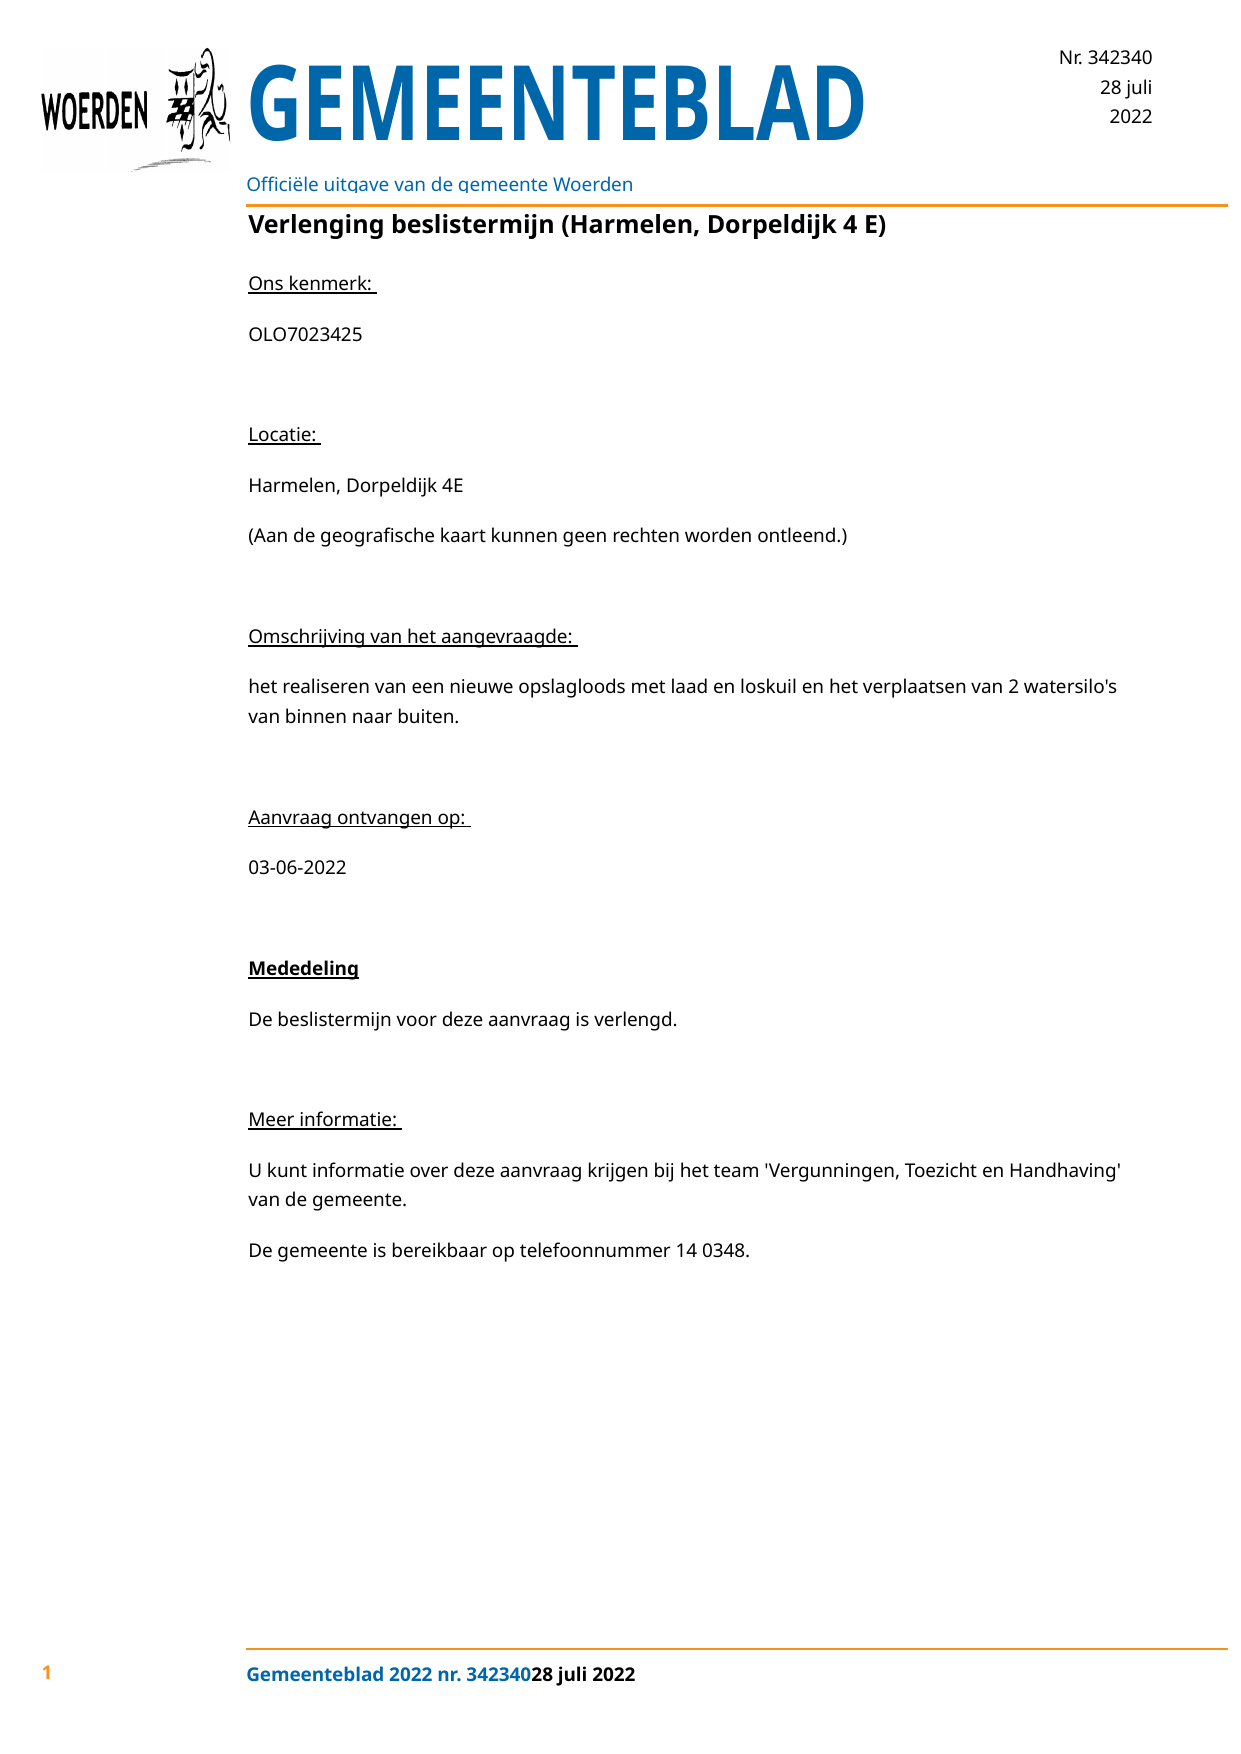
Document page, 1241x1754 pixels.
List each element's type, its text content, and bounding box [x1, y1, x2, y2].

text De gemeente is bereikbaar op telefoonnummer 14 0348. [248, 1237, 1152, 1263]
text Mededeling [248, 955, 1152, 981]
text (Aan de geografische kaart kunnen geen rechten worden ontleend.) [248, 522, 1152, 548]
text Locatie: [248, 422, 1152, 447]
text Ons kenmerk: [248, 270, 1152, 296]
text Harmelen, Dorpeldijk 4E [248, 472, 1152, 498]
text Aanvraag ontvangen op: [248, 804, 1152, 830]
text De beslistermijn voor deze aanvraag is verlengd. [248, 1006, 1152, 1031]
text 03-06-2022 [248, 854, 1152, 880]
text Verlenging beslistermijn (Harmelen, Dorpeldijk 4 E) [248, 207, 1152, 241]
text OLO7023425 [248, 321, 1152, 346]
text Meer informatie: [248, 1107, 1152, 1132]
text U kunt informatie over deze aanvraag krijgen bij het team 'Vergunningen, Toezicht en Handhaving' van de gemeente. [248, 1157, 1152, 1212]
text het realiseren van een nieuwe opslagloods met laad en loskuil en het verplaatsen van 2 watersilo's van binnen naar buiten. [248, 674, 1152, 729]
picture [41, 47, 231, 172]
text Omschrijving van het aangevraagde: [248, 623, 1152, 649]
